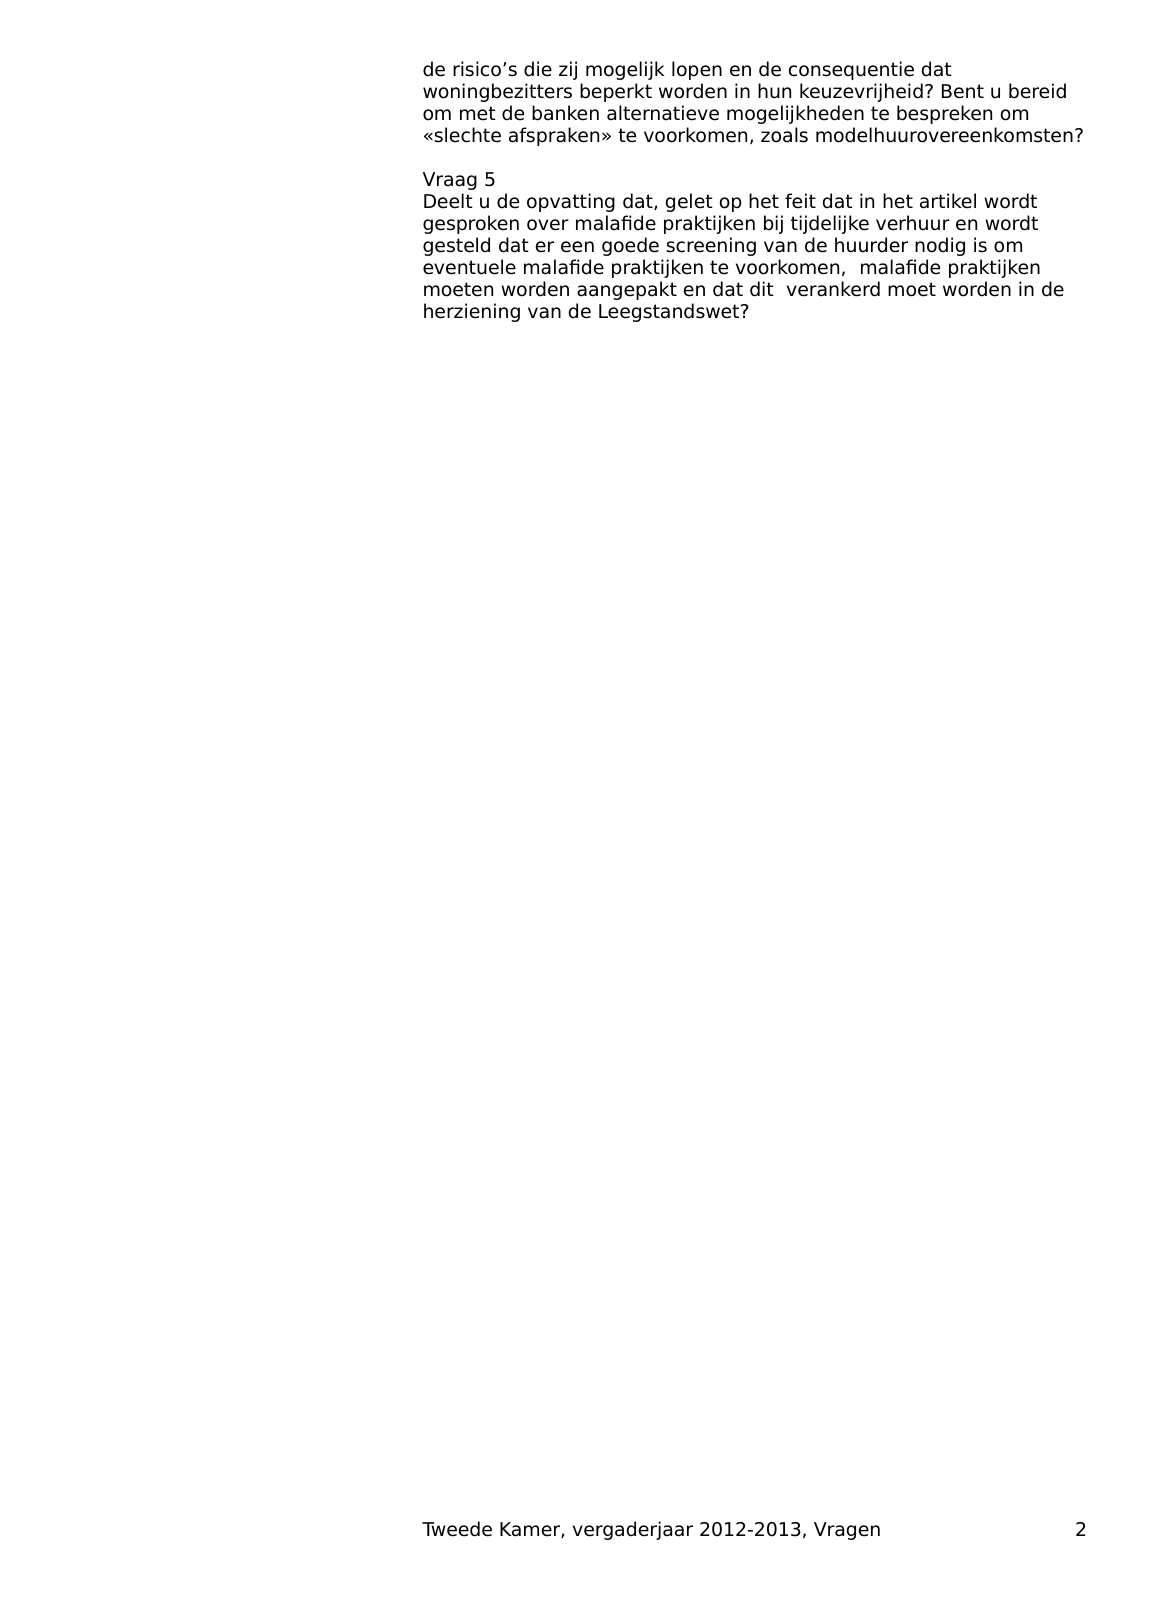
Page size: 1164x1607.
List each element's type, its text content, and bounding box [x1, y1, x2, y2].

text de risico’s die zij mogelijk lopen en de consequentie dat woningbezitters beperkt worden in hun keuzevrijheid? Bent u bereid om met de banken alternatieve mogelijkheden te bespreken om «slechte afspraken» te voorkomen, zoals modelhuurovereenkomsten? [422, 59, 1087, 147]
text Deelt u de opvatting dat, gelet op het feit dat in het artikel wordt gesproken over malafide praktijken bij tijdelijke verhuur en wordt gesteld dat er een goede screening van de huurder nodig is om eventuele malafide praktijken te voorkomen, malafide praktijken moeten worden aangepakt en dat dit verankerd moet worden in de herziening van de Leegstandswet? [422, 191, 1087, 323]
text Vraag 5 [422, 169, 1087, 191]
